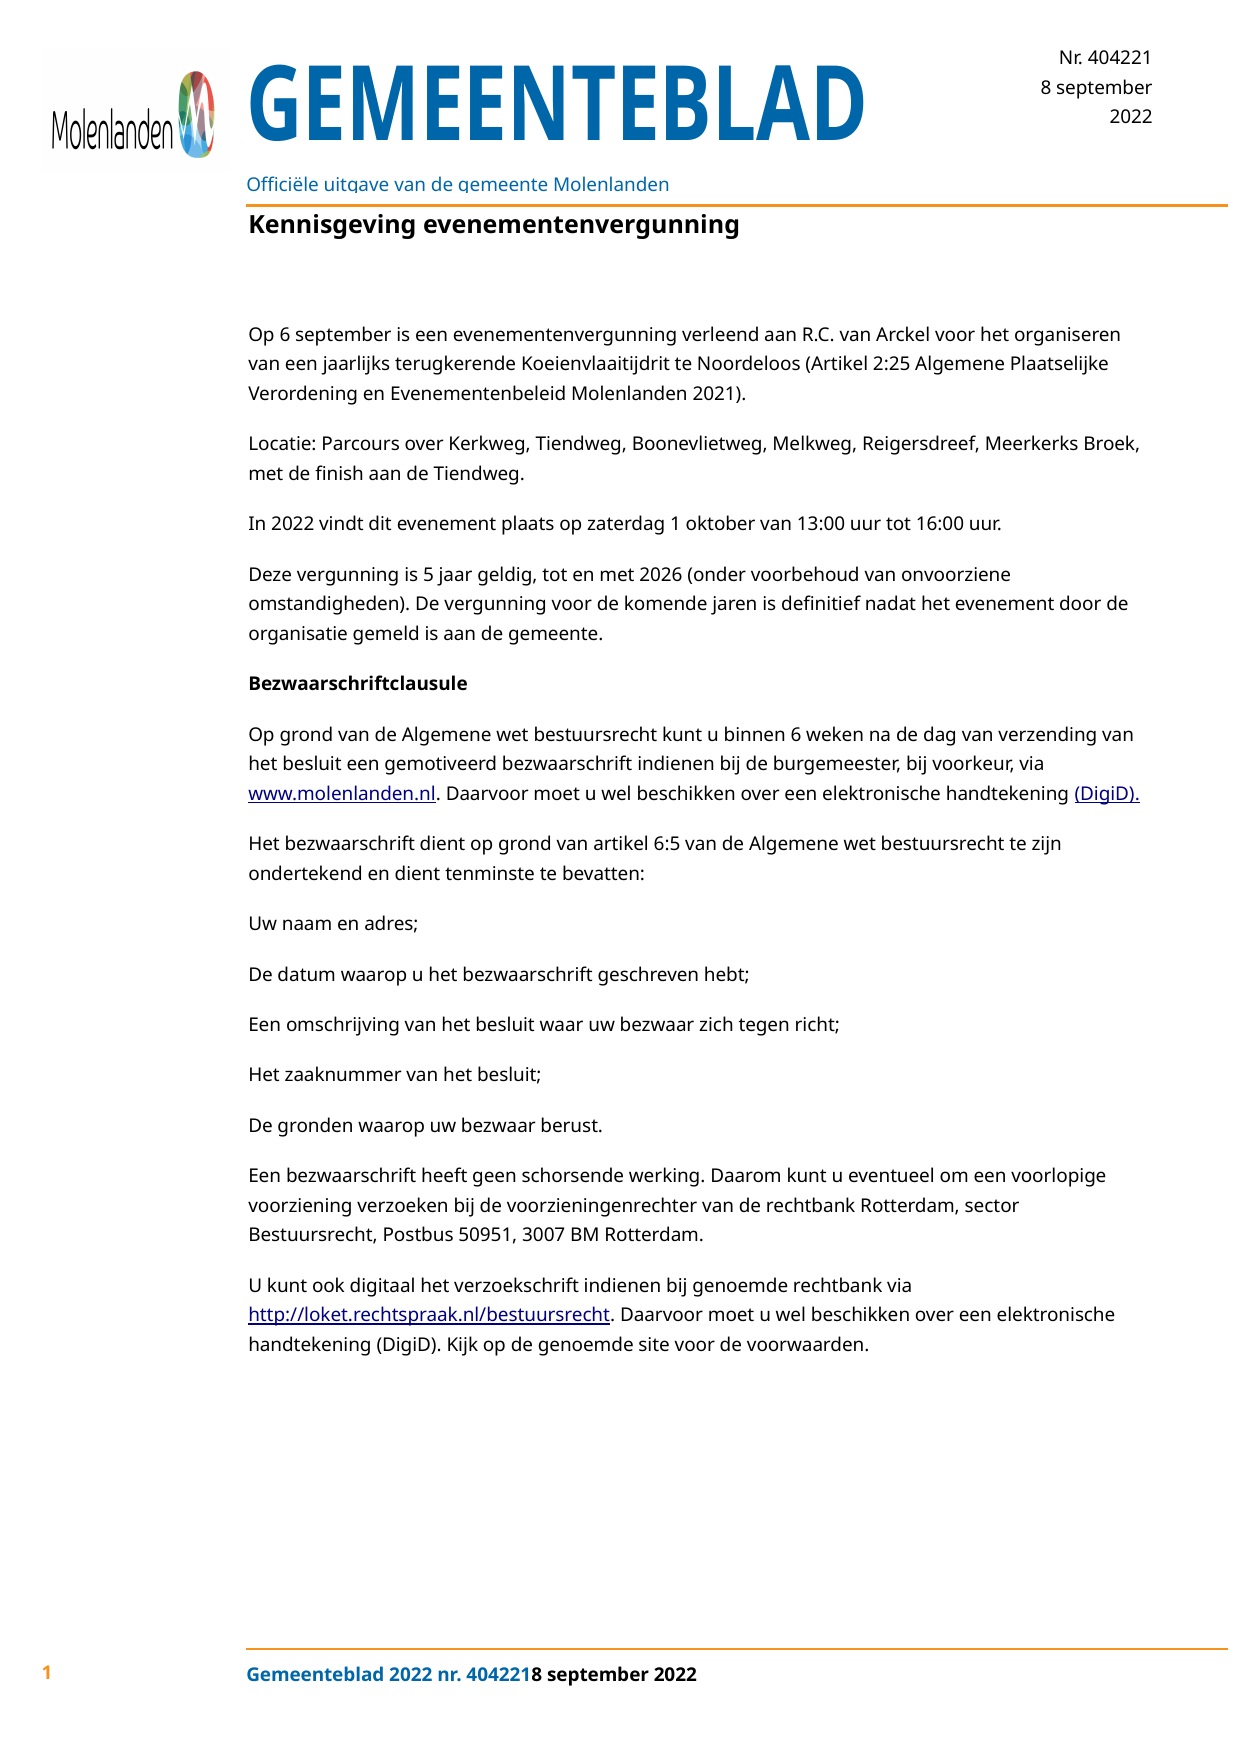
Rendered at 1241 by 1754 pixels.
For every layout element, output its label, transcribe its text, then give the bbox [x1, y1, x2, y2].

text Een omschrijving van het besluit waar uw bezwaar zich tegen richt; [248, 1011, 1152, 1037]
text Op grond van de Algemene wet bestuursrecht kunt u binnen 6 weken na de dag van verzending van het besluit een gemotiveerd bezwaarschrift indienen bij de burgemeester, bij voorkeur, via www.molenlanden.nl. Daarvoor moet u wel beschikken over een elektronische handtekening (DigiD). [248, 721, 1152, 806]
text Op 6 september is een evenementenvergunning verleend aan R.C. van Arckel voor het organiseren van een jaarlijks terugkerende Koeienvlaaitijdrit te Noordeloos (Artikel 2:25 Algemene Plaatselijke Verordening en Evenementenbeleid Molenlanden 2021). [248, 321, 1152, 406]
text Locatie: Parcours over Kerkweg, Tiendweg, Boonevlietweg, Melkweg, Reigersdreef, Meerkerks Broek, met de finish aan de Tiendweg. [248, 430, 1152, 486]
text U kunt ook digitaal het verzoekschrift indienen bij genoemde rechtbank via http://loket.rechtspraak.nl/bestuursrecht. Daarvoor moet u wel beschikken over een elektronische handtekening (DigiD). Kijk op de genoemde site voor de voorwaarden. [248, 1272, 1152, 1357]
text Het zaaknummer van het besluit; [248, 1062, 1152, 1087]
picture [41, 47, 231, 172]
text Bezwaarschriftclausule [248, 670, 1152, 696]
text Uw naam en adres; [248, 910, 1152, 936]
text De datum waarop u het bezwaarschrift geschreven hebt; [248, 961, 1152, 986]
text Deze vergunning is 5 jaar geldig, tot en met 2026 (onder voorbehoud van onvoorziene omstandigheden). De vergunning voor de komende jaren is definitief nadat het evenement door de organisatie gemeld is aan de gemeente. [248, 561, 1152, 646]
text Het bezwaarschrift dient op grond van artikel 6:5 van de Algemene wet bestuursrecht te zijn ondertekend en dient tenminste te bevatten: [248, 830, 1152, 886]
text Een bezwaarschrift heeft geen schorsende werking. Daarom kunt u eventueel om een voorlopige voorziening verzoeken bij de voorzieningenrechter van de rechtbank Rotterdam, sector Bestuursrecht, Postbus 50951, 3007 BM Rotterdam. [248, 1162, 1152, 1247]
text De gronden waarop uw bezwaar berust. [248, 1112, 1152, 1138]
text In 2022 vindt dit evenement plaats op zaterdag 1 oktober van 13:00 uur tot 16:00 uur. [248, 510, 1152, 536]
text Kennisgeving evenementenvergunning [248, 207, 1152, 241]
